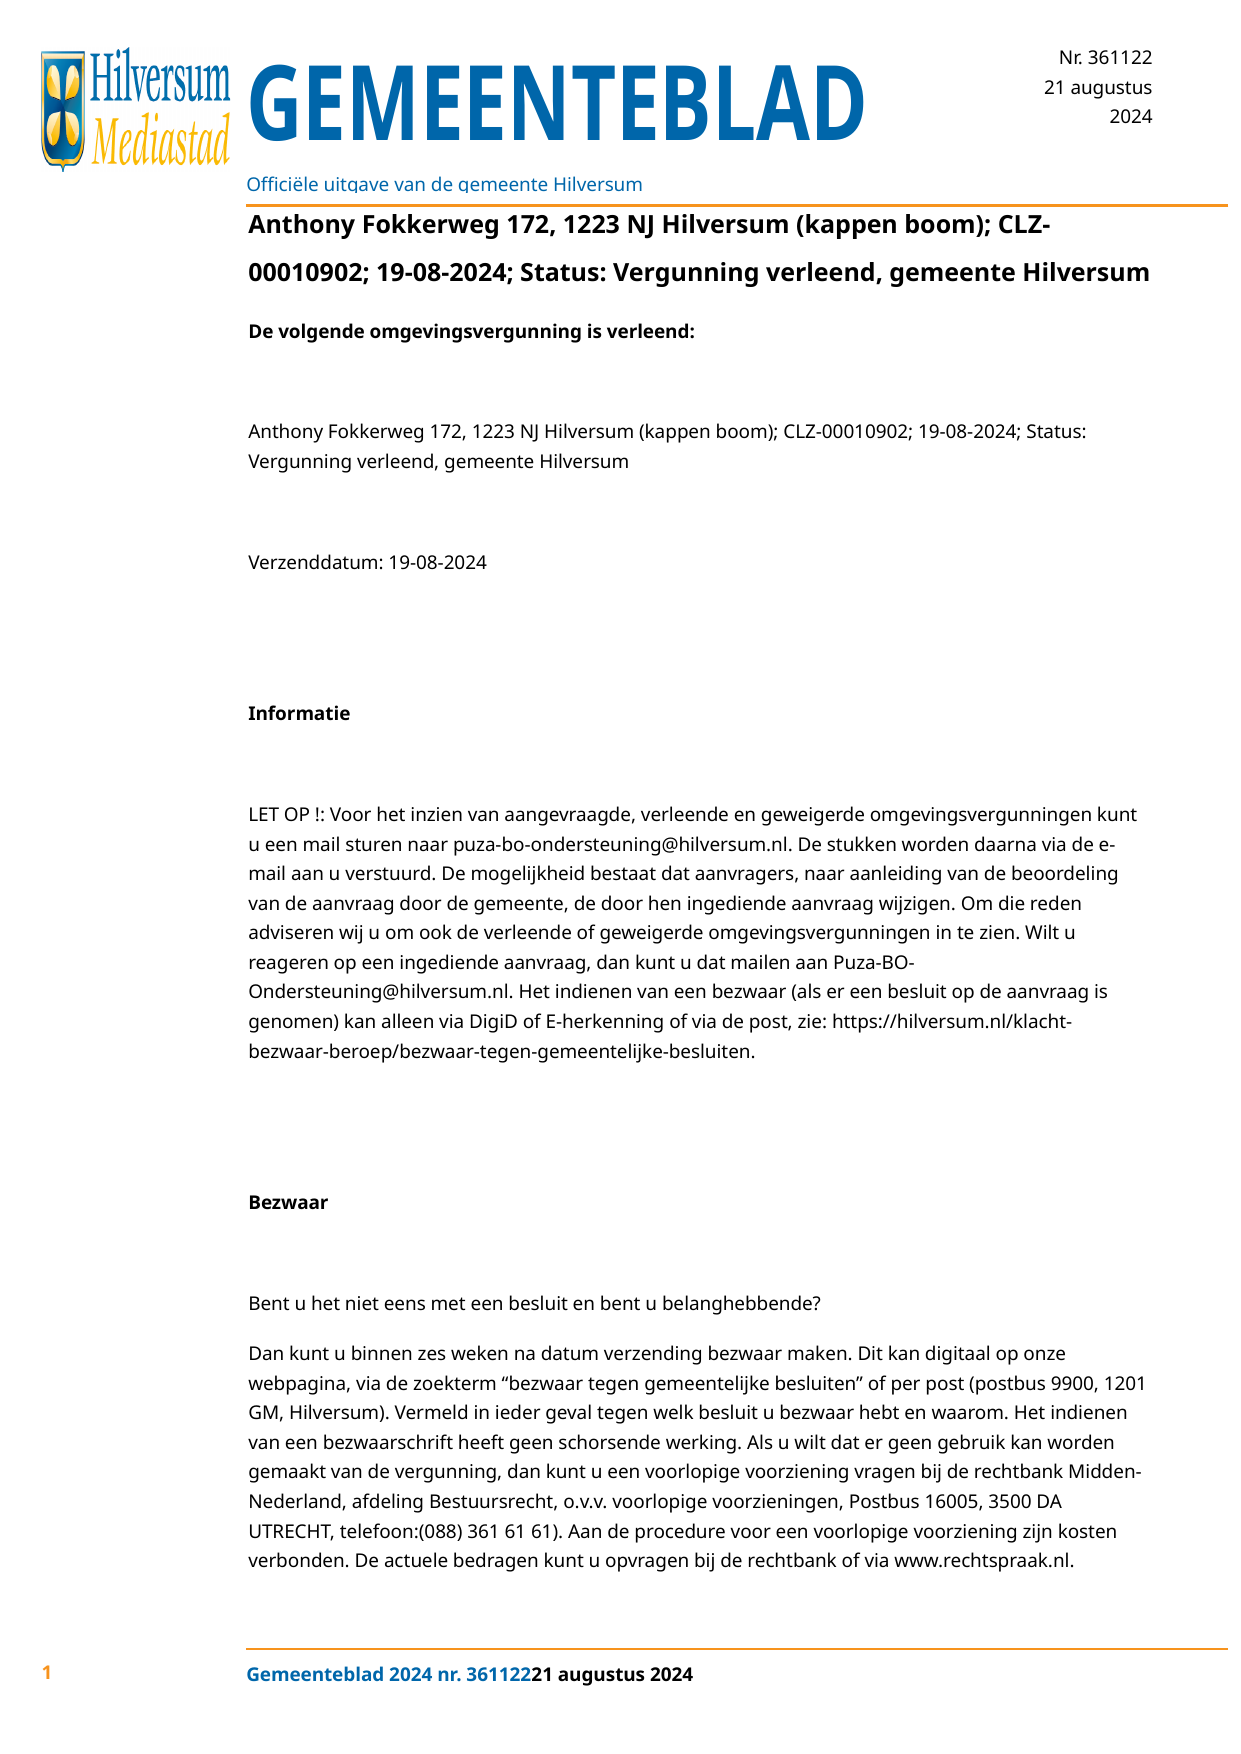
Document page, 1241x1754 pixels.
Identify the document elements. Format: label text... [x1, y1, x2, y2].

text Anthony Fokkerweg 172, 1223 NJ Hilversum (kappen boom); CLZ-00010902; 19-08-2024; Status: Vergunning verleend, gemeente Hilversum [248, 207, 1152, 288]
text Anthony Fokkerweg 172, 1223 NJ Hilversum (kappen boom); CLZ-00010902; 19-08-2024; Status: Vergunning verleend, gemeente Hilversum [248, 419, 1152, 474]
text Informatie [248, 700, 1152, 726]
text Bezwaar [248, 1189, 1152, 1215]
text Dan kunt u binnen zes weken na datum verzending bezwaar maken. Dit kan digitaal op onze webpagina, via de zoekterm “bezwaar tegen gemeentelijke besluiten” of per post (postbus 9900, 1201 GM, Hilversum). Vermeld in ieder geval tegen welk besluit u bezwaar hebt en waarom. Het indienen van een bezwaarschrift heeft geen schorsende werking. Als u wilt dat er geen gebruik kan worden gemaakt van de vergunning, dan kunt u een voorlopige voorziening vragen bij de rechtbank Midden-Nederland, afdeling Bestuursrecht, o.v.v. voorlopige voorzieningen, Postbus 16005, 3500 DA UTRECHT, telefoon:(088) 361 61 61). Aan de procedure voor een voorlopige voorziening zijn kosten verbonden. De actuele bedragen kunt u opvragen bij de rechtbank of via www.rechtspraak.nl. [248, 1340, 1152, 1573]
text De volgende omgevingsvergunning is verleend: [248, 318, 1152, 344]
text Verzenddatum: 19-08-2024 [248, 549, 1152, 575]
picture [41, 47, 231, 172]
text LET OP !: Voor het inzien van aangevraagde, verleende en geweigerde omgevingsvergunningen kunt u een mail sturen naar puza-bo-ondersteuning@hilversum.nl. De stukken worden daarna via de e-mail aan u verstuurd. De mogelijkheid bestaat dat aanvragers, naar aanleiding van de beoordeling van de aanvraag door de gemeente, de door hen ingediende aanvraag wijzigen. Om die reden adviseren wij u om ook de verleende of geweigerde omgevingsvergunningen in te zien. Wilt u reageren op een ingediende aanvraag, dan kunt u dat mailen aan Puza-BO-Ondersteuning@hilversum.nl. Het indienen van een bezwaar (als er een besluit op de aanvraag is genomen) kan alleen via DigiD of E-herkenning of via de post, zie: https://hilversum.nl/klacht-bezwaar-beroep/bezwaar-tegen-gemeentelijke-besluiten. [248, 801, 1152, 1064]
text Bent u het niet eens met een besluit en bent u belanghebbende? [248, 1290, 1152, 1316]
